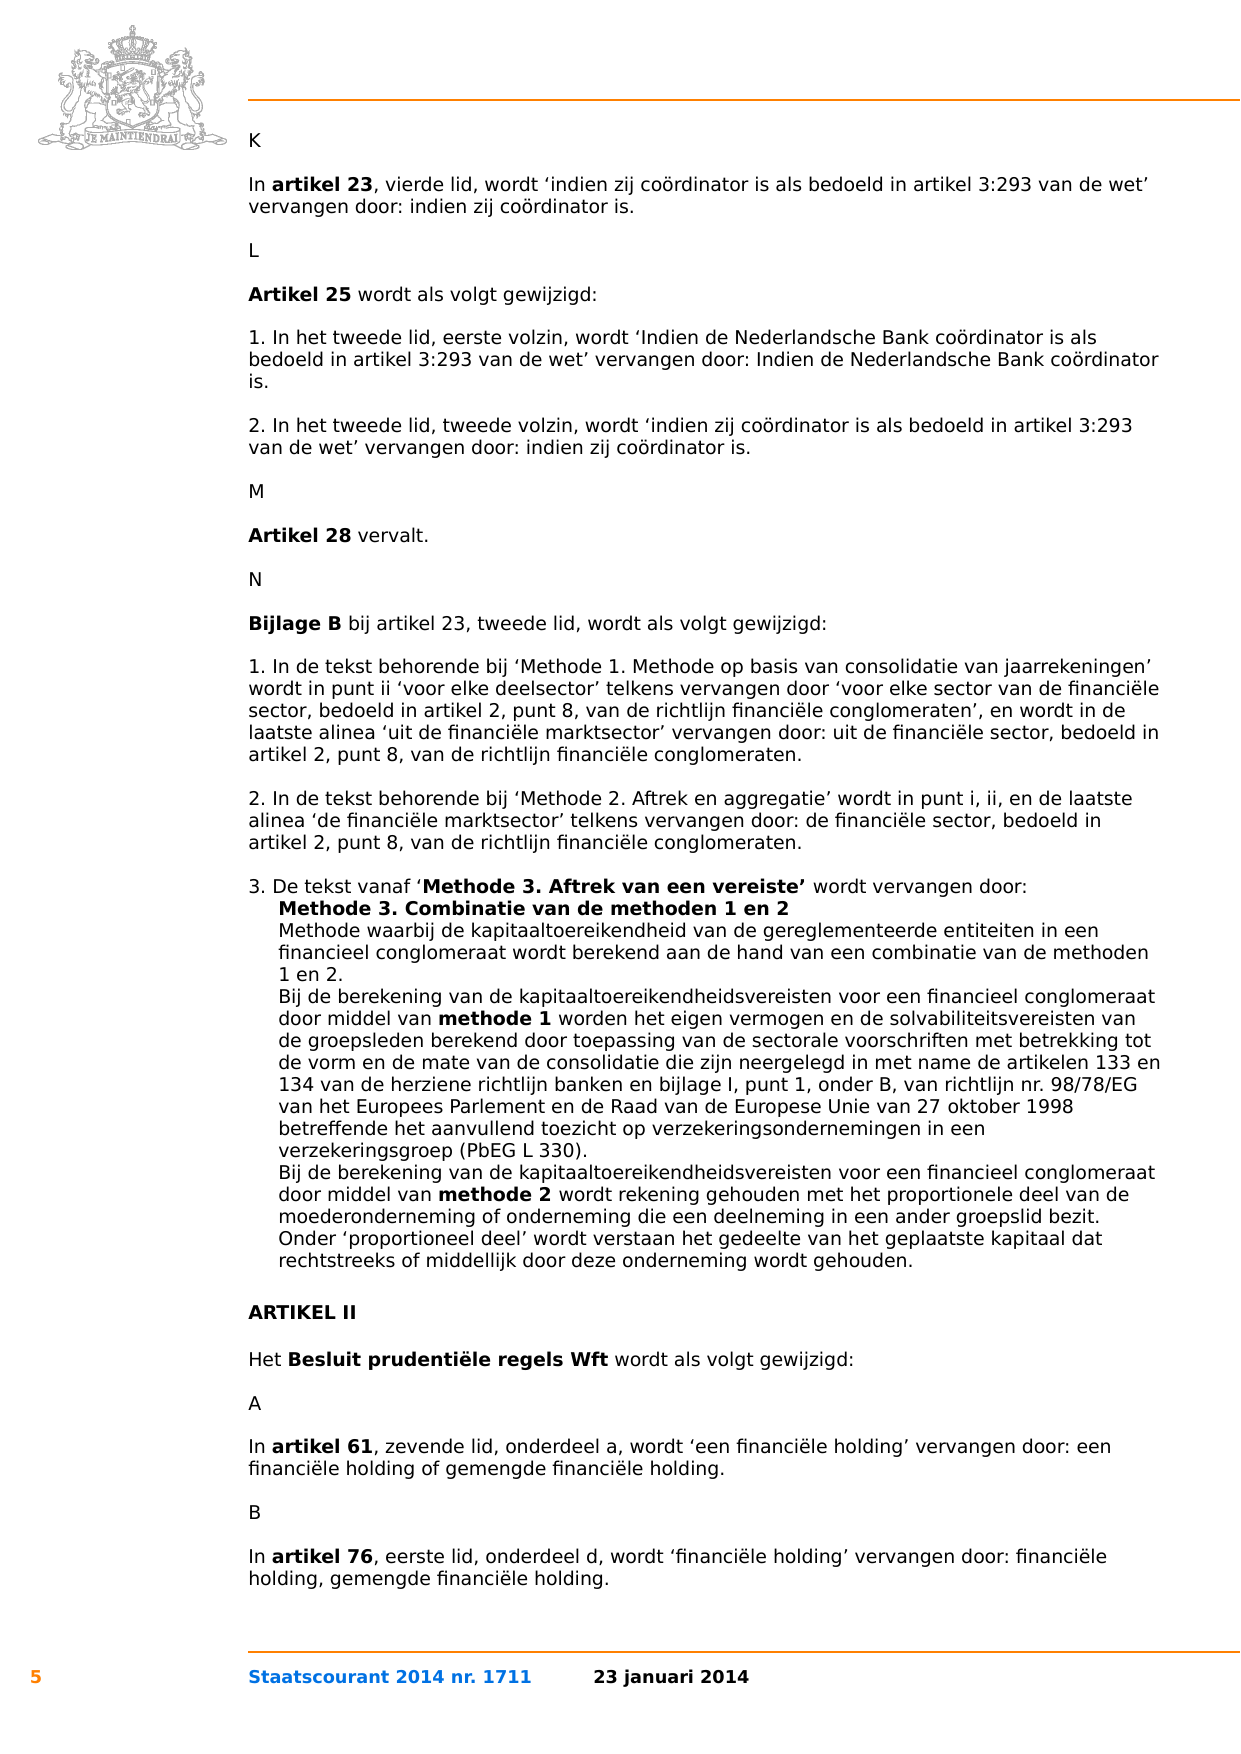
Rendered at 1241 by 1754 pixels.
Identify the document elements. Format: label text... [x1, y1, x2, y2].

text Artikel 28 vervalt. [248, 525, 1163, 547]
text 2. In de tekst behorende bij ‘Methode 2. Aftrek en aggregatie’ wordt in punt i, ii, en de laatste alinea ‘de financiële marktsector’ telkens vervangen door: de financiële sector, bedoeld in artikel 2, punt 8, van de richtlijn financiële conglomeraten. [248, 788, 1163, 854]
text K [248, 130, 1163, 152]
text 1. In het tweede lid, eerste volzin, wordt ‘Indien de Nederlandsche Bank coördinator is als bedoeld in artikel 3:293 van de wet’ vervangen door: Indien de Nederlandsche Bank coördinator is. [248, 327, 1163, 393]
text Het Besluit prudentiële regels Wft wordt als volgt gewijzigd: [248, 1348, 1163, 1371]
text In artikel 61, zevende lid, onderdeel a, wordt ‘een financiële holding’ vervangen door: een financiële holding of gemengde financiële holding. [248, 1436, 1163, 1480]
subtitle ARTIKEL II [248, 1302, 1163, 1323]
text In artikel 23, vierde lid, wordt ‘indien zij coördinator is als bedoeld in artikel 3:293 van de wet’ vervangen door: indien zij coördinator is. [248, 174, 1163, 218]
text Bij de berekening van de kapitaaltoereikendheidsvereisten voor een financieel conglomeraat door middel van methode 2 wordt rekening gehouden met het proportionele deel van de moederonderneming of onderneming die een deelneming in een ander groepslid bezit. Onder ‘proportioneel deel’ wordt verstaan het gedeelte van het geplaatste kapitaal dat rechtstreeks of middellijk door deze onderneming wordt gehouden. [278, 1162, 1163, 1272]
text A [248, 1392, 1163, 1414]
text Methode 3. Combinatie van de methoden 1 en 2 [278, 898, 1163, 920]
text Artikel 25 wordt als volgt gewijzigd: [248, 283, 1163, 305]
text Methode waarbij de kapitaaltoereikendheid van de gereglementeerde entiteiten in een financieel conglomeraat wordt berekend aan de hand van een combinatie van de methoden 1 en 2. [278, 920, 1163, 986]
text 3. De tekst vanaf ‘Methode 3. Aftrek van een vereiste’ wordt vervangen door: [248, 876, 1163, 898]
text L [248, 239, 1163, 262]
text Bij de berekening van de kapitaaltoereikendheidsvereisten voor een financieel conglomeraat door middel van methode 1 worden het eigen vermogen en de solvabiliteitsvereisten van de groepsleden berekend door toepassing van de sectorale voorschriften met betrekking tot de vorm en de mate van de consolidatie die zijn neergelegd in met name de artikelen 133 en 134 van de herziene richtlijn banken en bijlage I, punt 1, onder B, van richtlijn nr. 98/78/EG van het Europees Parlement en de Raad van de Europese Unie van 27 oktober 1998 betreffende het aanvullend toezicht op verzekeringsondernemingen in een verzekeringsgroep (PbEG L 330). [278, 986, 1163, 1162]
text N [248, 569, 1163, 591]
text 2. In het tweede lid, tweede volzin, wordt ‘indien zij coördinator is als bedoeld in artikel 3:293 van de wet’ vervangen door: indien zij coördinator is. [248, 415, 1163, 459]
text B [248, 1502, 1163, 1524]
text M [248, 481, 1163, 503]
text Bijlage B bij artikel 23, tweede lid, wordt als volgt gewijzigd: [248, 612, 1163, 634]
text In artikel 76, eerste lid, onderdeel d, wordt ‘financiële holding’ vervangen door: financiële holding, gemengde financiële holding. [248, 1546, 1163, 1590]
picture [38, 25, 227, 150]
text 1. In de tekst behorende bij ‘Methode 1. Methode op basis van consolidatie van jaarrekeningen’ wordt in punt ii ‘voor elke deelsector’ telkens vervangen door ‘voor elke sector van de financiële sector, bedoeld in artikel 2, punt 8, van de richtlijn financiële conglomeraten’, en wordt in de laatste alinea ‘uit de financiële marktsector’ vervangen door: uit de financiële sector, bedoeld in artikel 2, punt 8, van de richtlijn financiële conglomeraten. [248, 656, 1163, 766]
